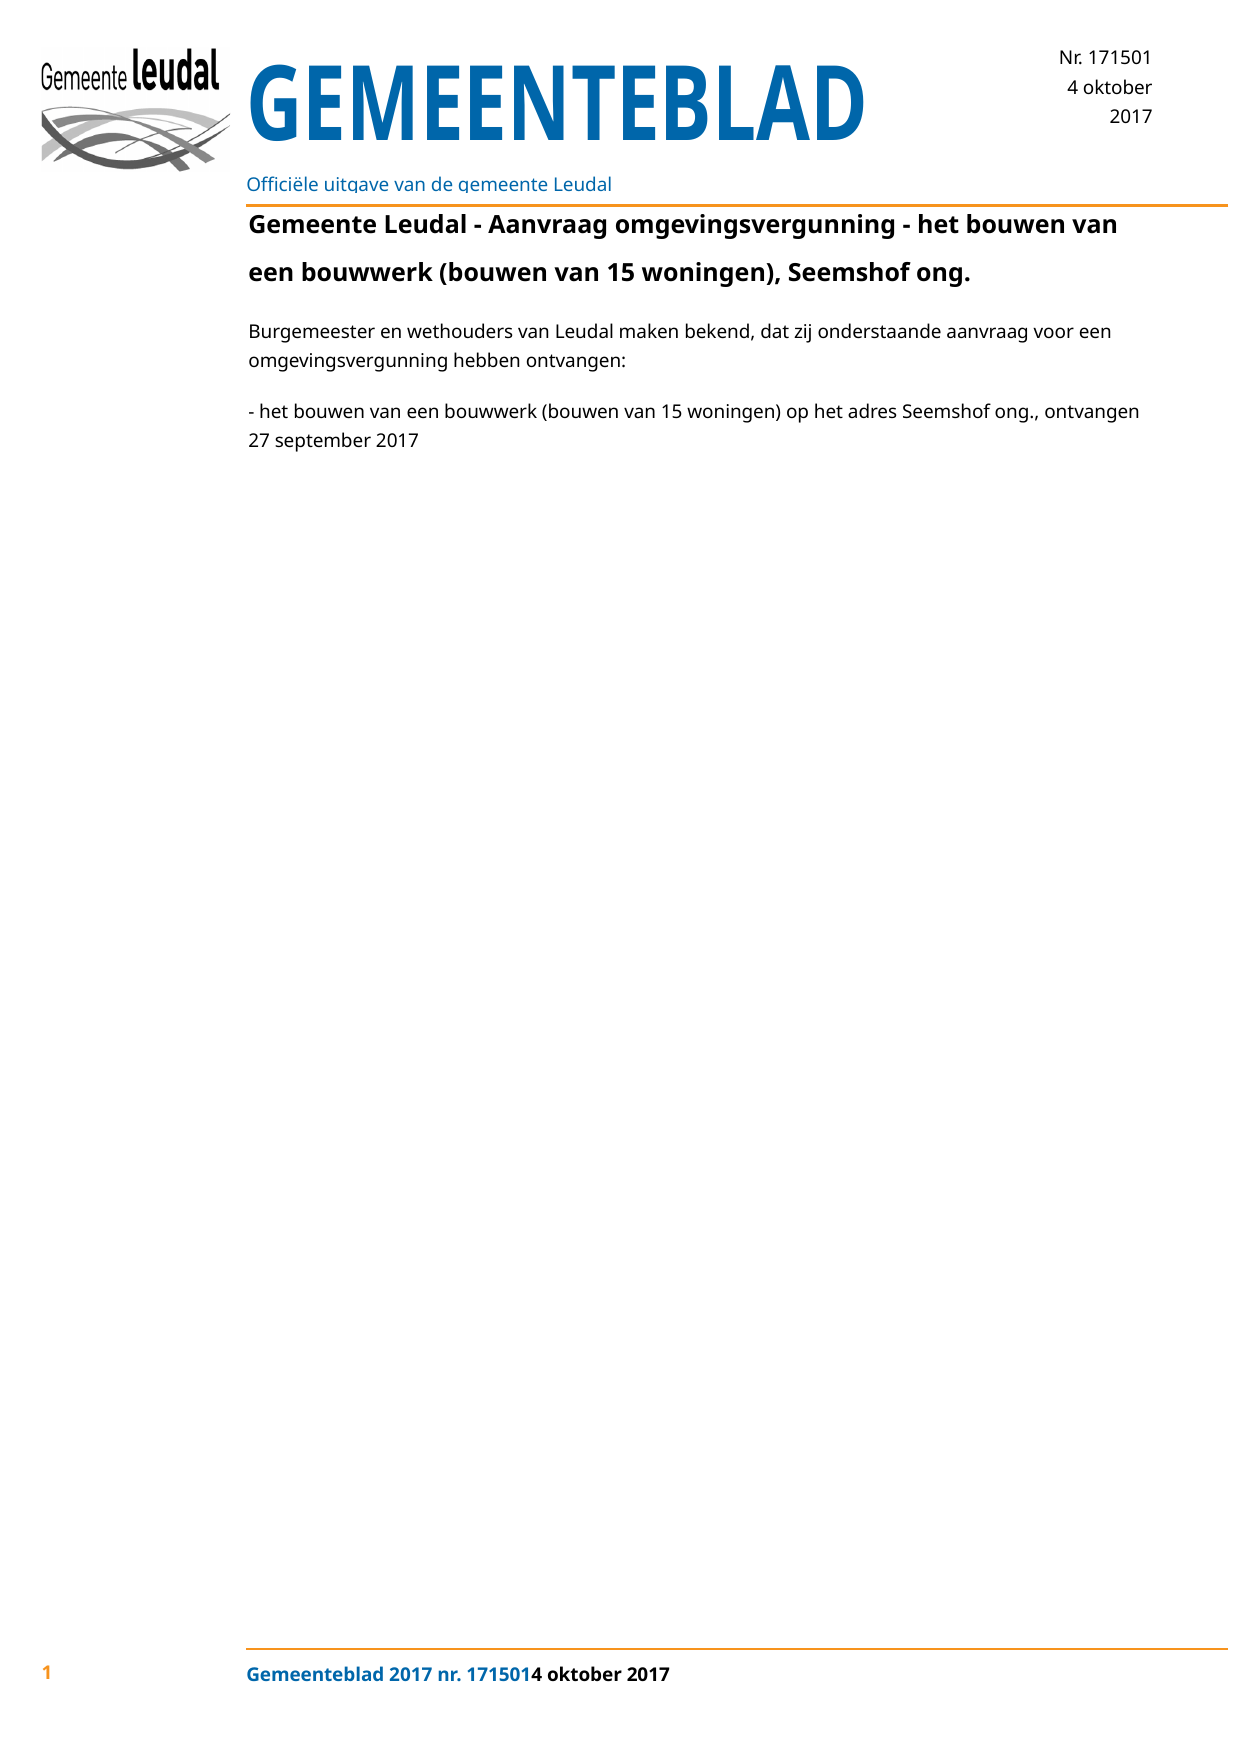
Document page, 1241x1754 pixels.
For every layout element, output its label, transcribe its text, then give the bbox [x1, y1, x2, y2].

text Gemeente Leudal - Aanvraag omgevingsvergunning - het bouwen van een bouwwerk (bouwen van 15 woningen), Seemshof ong. [248, 207, 1152, 288]
picture [41, 47, 231, 172]
text Burgemeester en wethouders van Leudal maken bekend, dat zij onderstaande aanvraag voor een omgevingsvergunning hebben ontvangen: [248, 318, 1152, 373]
text - het bouwen van een bouwwerk (bouwen van 15 woningen) op het adres Seemshof ong., ontvangen 27 september 2017 [248, 398, 1152, 453]
